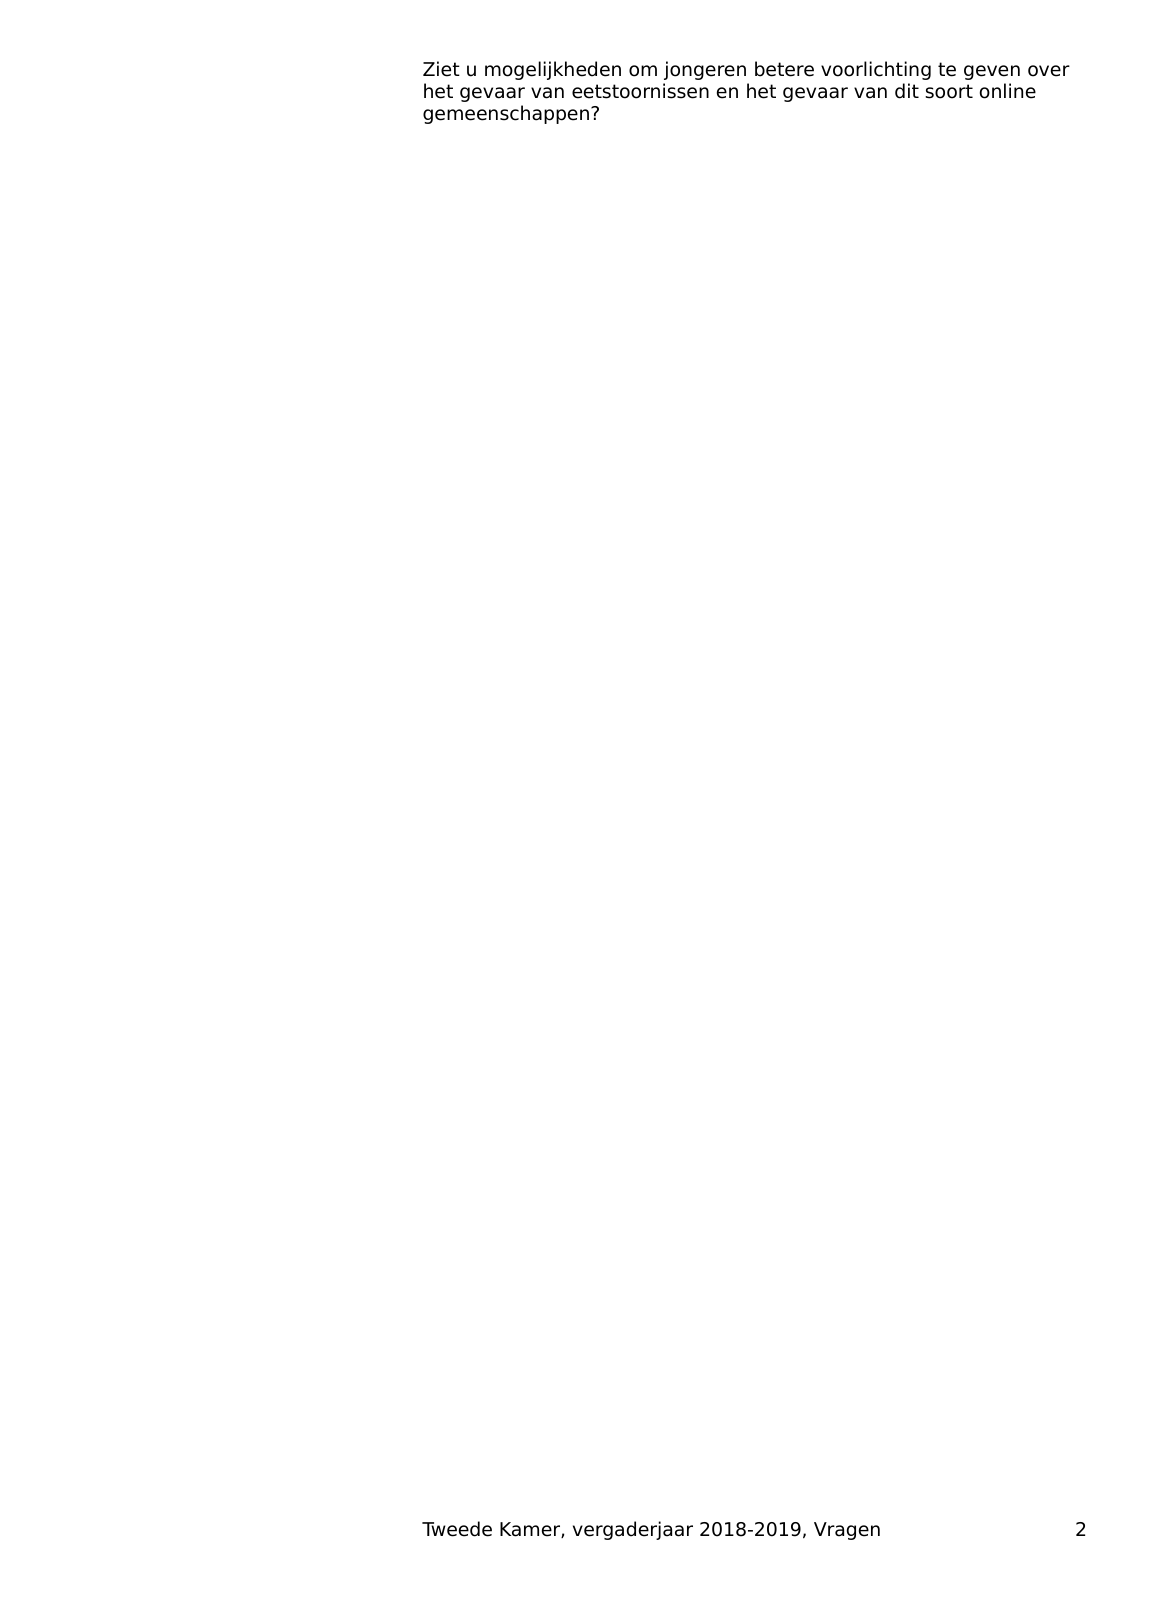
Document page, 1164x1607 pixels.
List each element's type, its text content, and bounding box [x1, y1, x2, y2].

text Ziet u mogelijkheden om jongeren betere voorlichting te geven over het gevaar van eetstoornissen en het gevaar van dit soort online gemeenschappen? [422, 59, 1087, 125]
